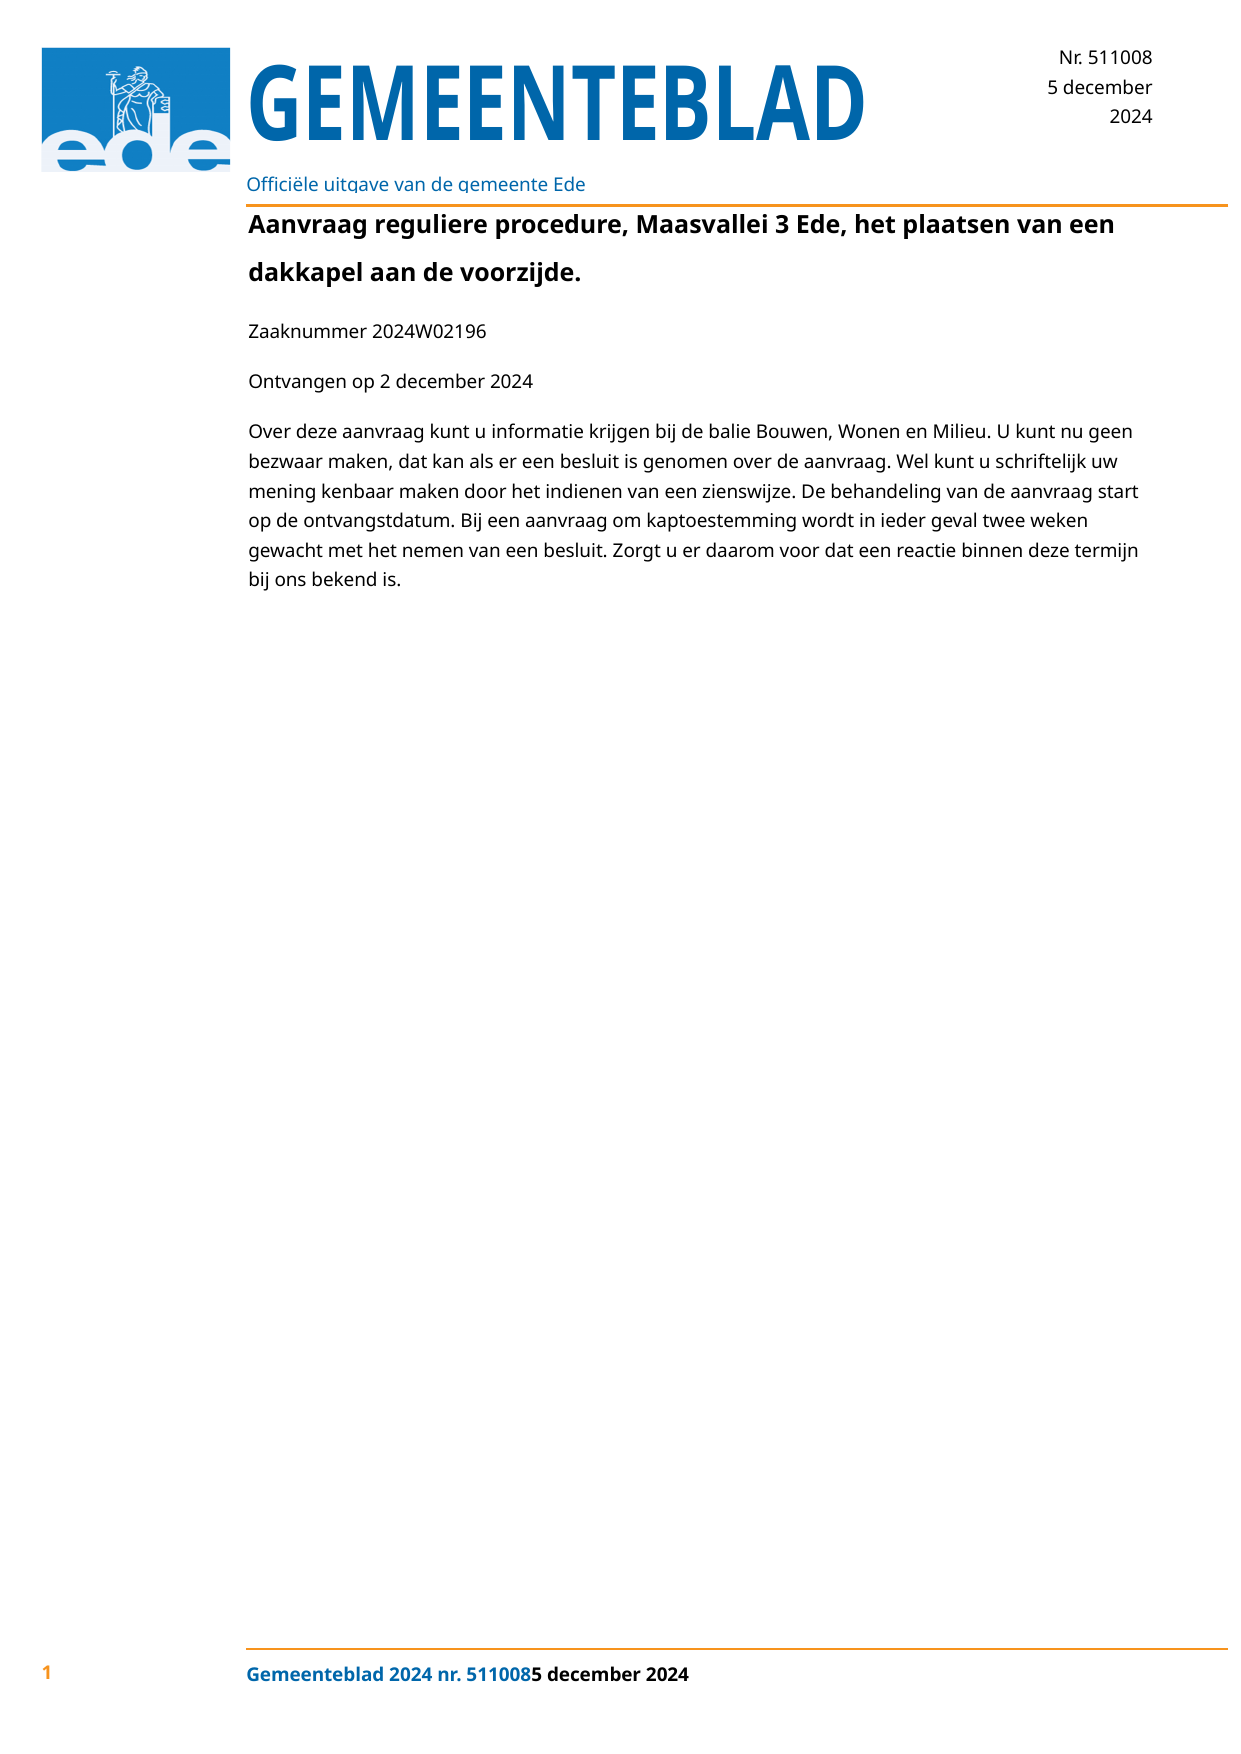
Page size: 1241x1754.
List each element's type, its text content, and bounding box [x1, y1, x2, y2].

text Ontvangen op 2 december 2024 [248, 368, 1152, 394]
text Aanvraag reguliere procedure, Maasvallei 3 Ede, het plaatsen van een dakkapel aan de voorzijde. [248, 207, 1152, 288]
text Zaaknummer 2024W02196 [248, 318, 1152, 344]
text Over deze aanvraag kunt u informatie krijgen bij de balie Bouwen, Wonen en Milieu. U kunt nu geen bezwaar maken, dat kan als er een besluit is genomen over de aanvraag. Wel kunt u schriftelijk uw mening kenbaar maken door het indienen van een zienswijze. De behandeling van de aanvraag start op de ontvangstdatum. Bij een aanvraag om kaptoestemming wordt in ieder geval twee weken gewacht met het nemen van een besluit. Zorgt u er daarom voor dat een reactie binnen deze termijn bij ons bekend is. [248, 419, 1152, 592]
picture [41, 47, 231, 172]
